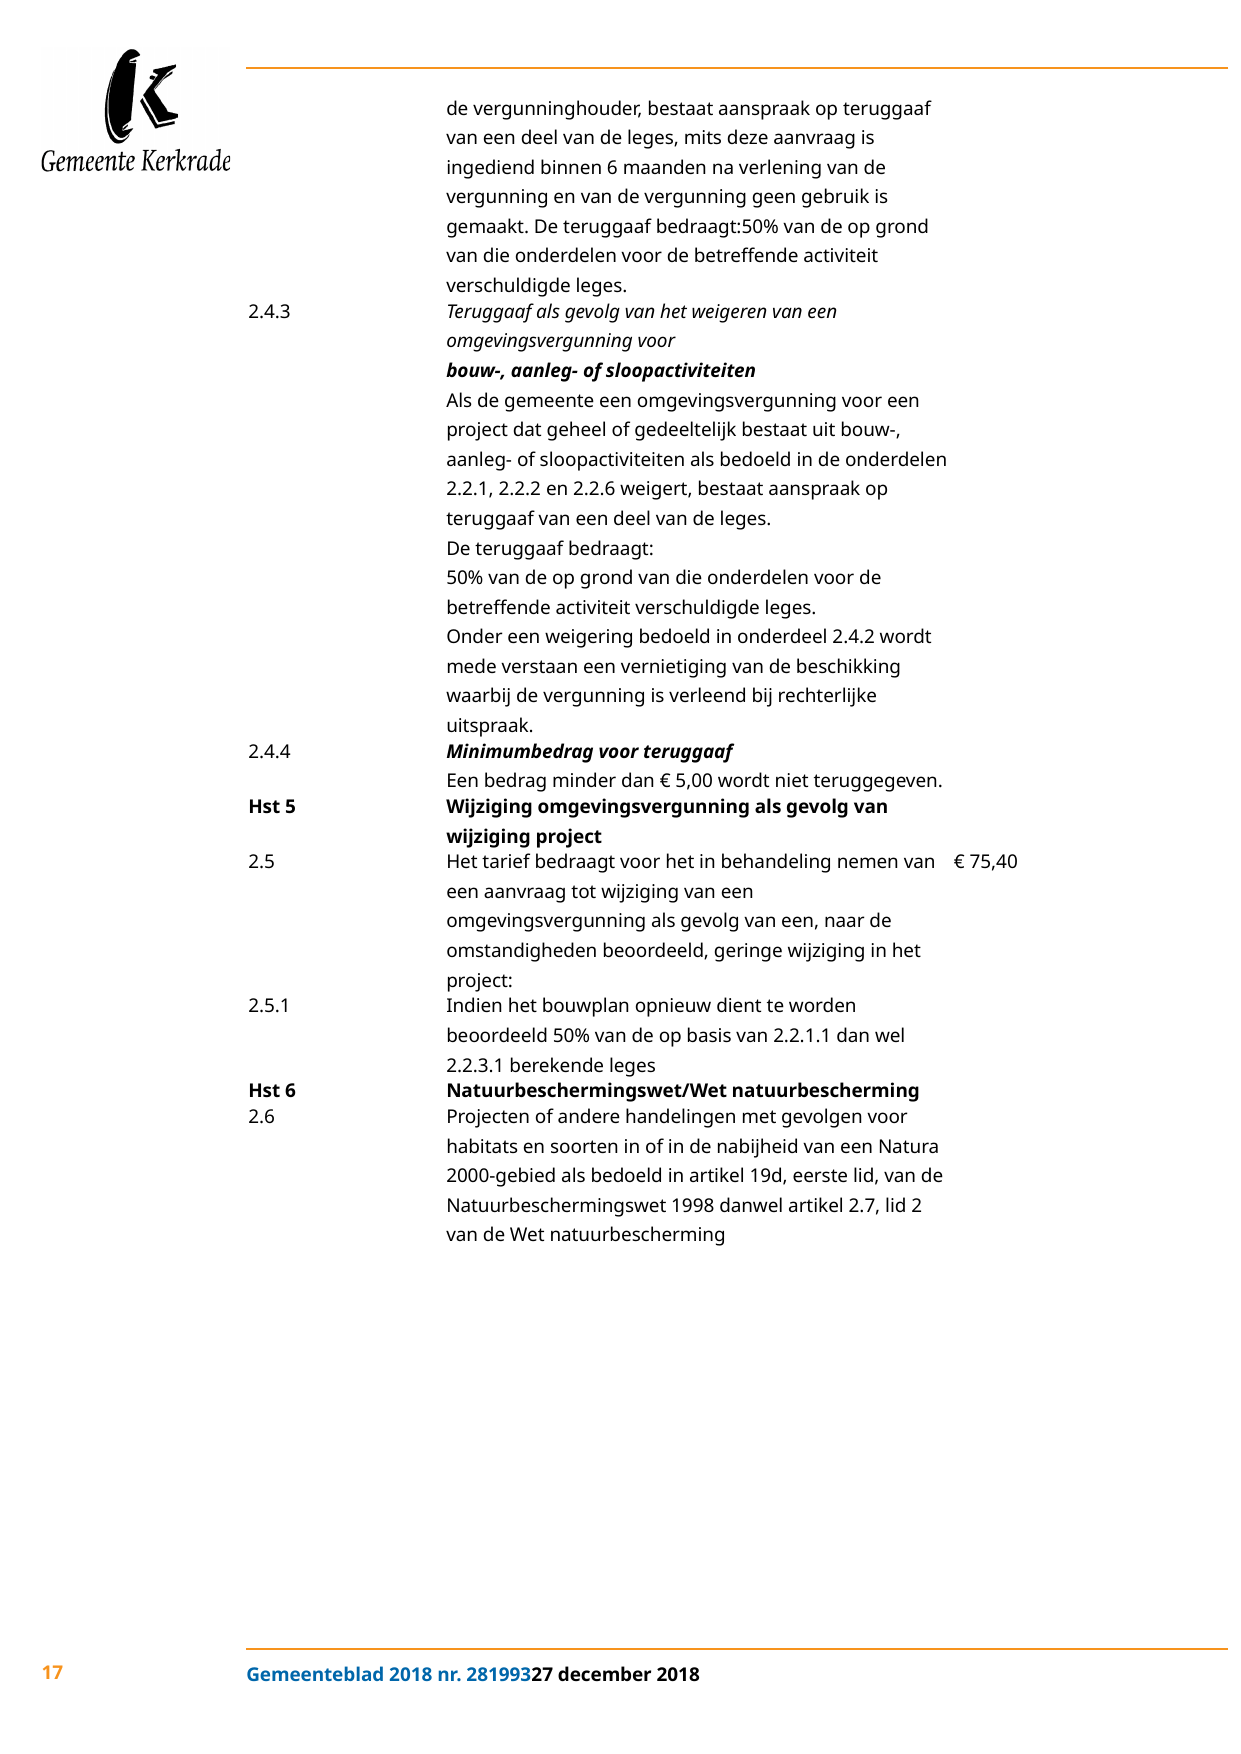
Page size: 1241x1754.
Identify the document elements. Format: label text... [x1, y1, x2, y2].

table_cell [954, 298, 1152, 738]
table_cell Teruggaaf als gevolg van het weigeren van een omgevingsvergunning voor bouw-, aanleg- of sloopactiviteiten Als de gemeente een omgevingsvergunning voor een project dat geheel of gedeeltelijk bestaat uit bouw-, aanleg- of sloopactiviteiten als bedoeld in de onderdelen 2.2.1, 2.2.2 en 2.2.6 weigert, bestaat aanspraak op teruggaaf van een deel van de leges. De teruggaaf bedraagt: 50% van de op grond van die onderdelen voor de betreffende activiteit verschuldigde leges. Onder een weigering bedoeld in onderdeel 2.4.2 wordt mede verstaan een vernietiging van de beschikking waarbij de vergunning is verleend bij rechterlijke uitspraak. [446, 298, 954, 738]
table_cell Hst 6 [248, 1078, 446, 1103]
table_cell Wijziging omgevingsvergunning als gevolg van wijziging project [446, 793, 954, 848]
table_cell Indien het bouwplan opnieuw dient te worden beoordeeld 50% van de op basis van 2.2.1.1 dan wel 2.2.3.1 berekende leges [446, 993, 954, 1077]
table_cell [954, 1078, 1152, 1103]
table_cell € 75,40 [954, 849, 1152, 993]
table_cell 2.6 [248, 1103, 446, 1247]
table_cell [954, 738, 1152, 793]
table_cell Natuurbeschermingswet/Wet natuurbescherming [446, 1078, 954, 1103]
table_cell [954, 993, 1152, 1077]
table_cell Hst 5 [248, 793, 446, 848]
table_cell de vergunninghouder, bestaat aanspraak op teruggaaf van een deel van de leges, mits deze aanvraag is ingediend binnen 6 maanden na verlening van de vergunning en van de vergunning geen gebruik is gemaakt. De teruggaaf bedraagt:50% van de op grond van die onderdelen voor de betreffende activiteit verschuldigde leges. [446, 95, 954, 298]
picture [41, 47, 231, 172]
table_cell [954, 1103, 1152, 1247]
table_cell 2.4.3 [248, 298, 446, 738]
table_cell Projecten of andere handelingen met gevolgen voor habitats en soorten in of in de nabijheid van een Natura 2000-gebied als bedoeld in artikel 19d, eerste lid, van de Natuurbeschermingswet 1998 danwel artikel 2.7, lid 2 van de Wet natuurbescherming [446, 1103, 954, 1247]
table_cell [954, 95, 1152, 298]
table_cell 2.5.1 [248, 993, 446, 1077]
table_cell 2.5 [248, 849, 446, 993]
table_cell Minimumbedrag voor teruggaaf Een bedrag minder dan € 5,00 wordt niet teruggegeven. [446, 738, 954, 793]
table_cell [954, 793, 1152, 848]
table_cell [248, 95, 446, 298]
table_cell Het tarief bedraagt voor het in behandeling nemen van een aanvraag tot wijziging van een omgevingsvergunning als gevolg van een, naar de omstandigheden beoordeeld, geringe wijziging in het project: [446, 849, 954, 993]
table_cell 2.4.4 [248, 738, 446, 793]
